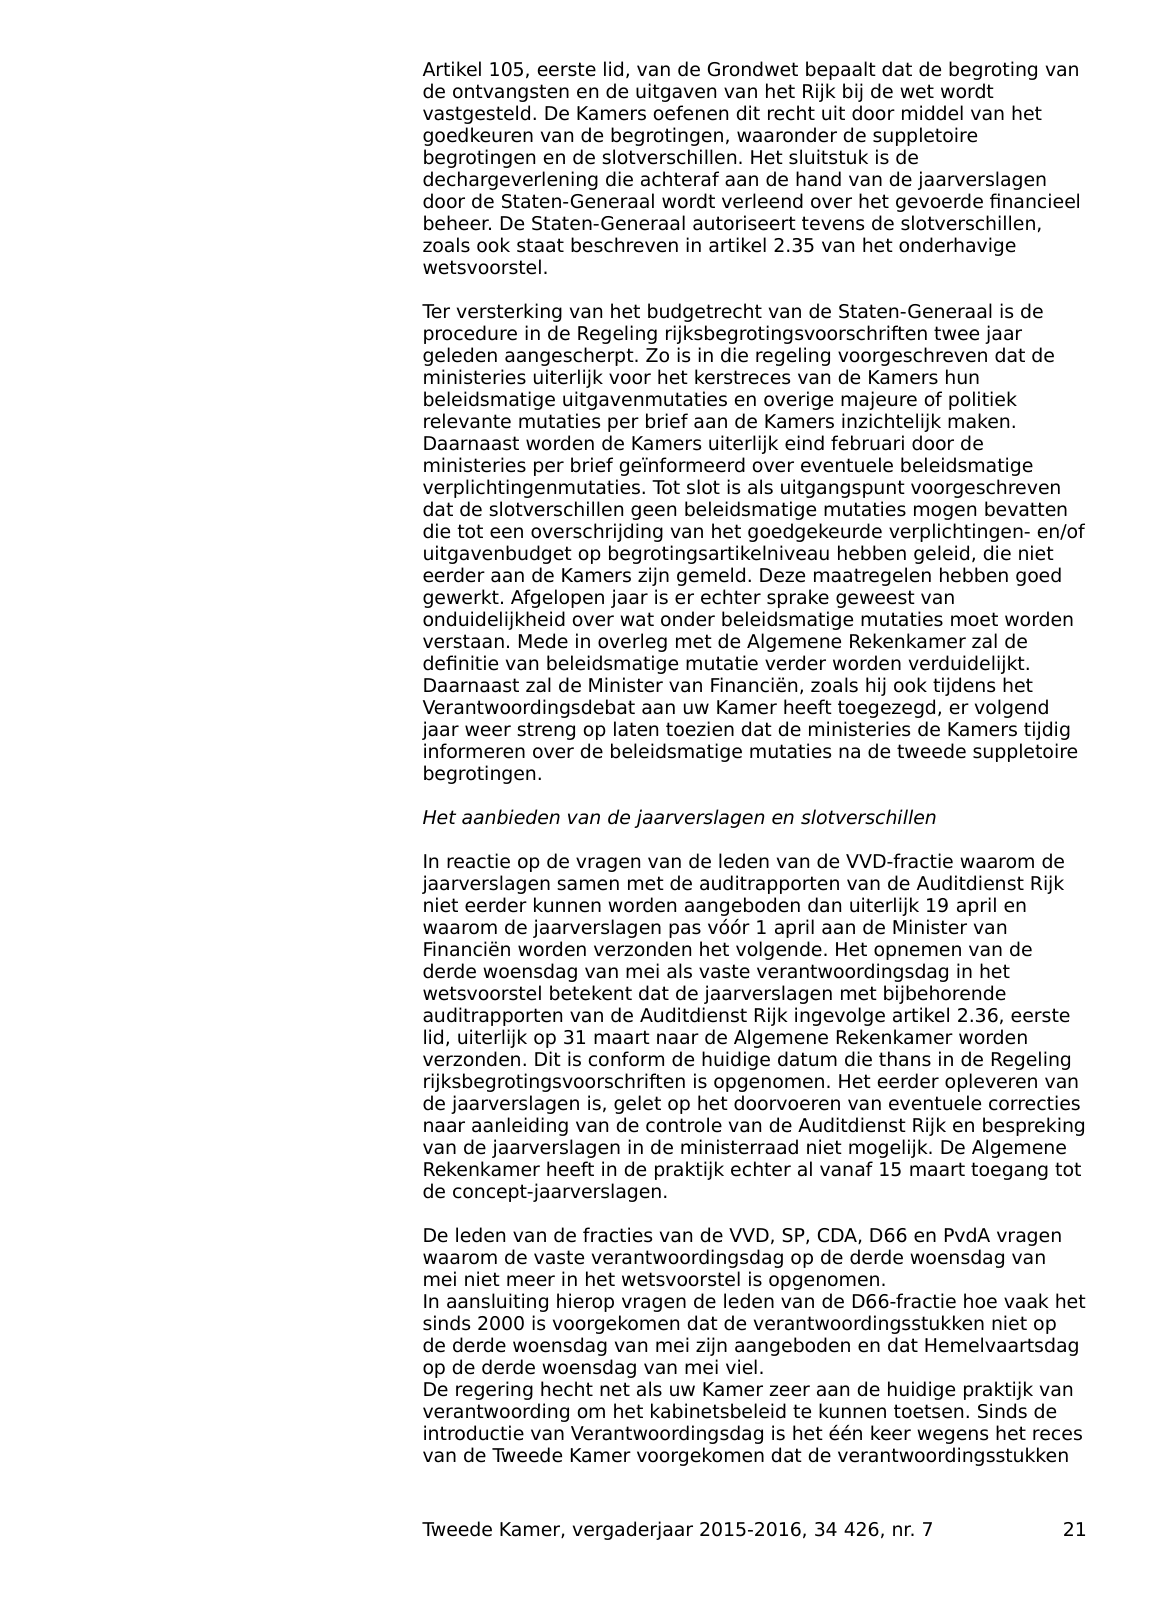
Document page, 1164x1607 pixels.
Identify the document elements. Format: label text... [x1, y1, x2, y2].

subtitle Het aanbieden van de jaarverslagen en slotverschillen [422, 807, 1087, 829]
text In reactie op de vragen van de leden van de VVD-fractie waarom de jaarverslagen samen met de auditrapporten van de Auditdienst Rijk niet eerder kunnen worden aangeboden dan uiterlijk 19 april en waarom de jaarverslagen pas vóór 1 april aan de Minister van Financiën worden verzonden het volgende. Het opnemen van de derde woensdag van mei als vaste verantwoordingsdag in het wetsvoorstel betekent dat de jaarverslagen met bijbehorende auditrapporten van de Auditdienst Rijk ingevolge artikel 2.36, eerste lid, uiterlijk op 31 maart naar de Algemene Rekenkamer worden verzonden. Dit is conform de huidige datum die thans in de Regeling rijksbegrotingsvoorschriften is opgenomen. Het eerder opleveren van de jaarverslagen is, gelet op het doorvoeren van eventuele correcties naar aanleiding van de controle van de Auditdienst Rijk en bespreking van de jaarverslagen in de ministerraad niet mogelijk. De Algemene Rekenkamer heeft in de praktijk echter al vanaf 15 maart toegang tot de concept-jaarverslagen. [422, 851, 1087, 1203]
text In aansluiting hierop vragen de leden van de D66-fractie hoe vaak het sinds 2000 is voorgekomen dat de verantwoordingsstukken niet op de derde woensdag van mei zijn aangeboden en dat Hemelvaartsdag op de derde woensdag van mei viel. [422, 1291, 1087, 1379]
text De regering hecht net als uw Kamer zeer aan de huidige praktijk van verantwoording om het kabinetsbeleid te kunnen toetsen. Sinds de introductie van Verantwoordingsdag is het één keer wegens het reces van de Tweede Kamer voorgekomen dat de verantwoordingsstukken [422, 1379, 1087, 1467]
text Artikel 105, eerste lid, van de Grondwet bepaalt dat de begroting van de ontvangsten en de uitgaven van het Rijk bij de wet wordt vastgesteld. De Kamers oefenen dit recht uit door middel van het goedkeuren van de begrotingen, waaronder de suppletoire begrotingen en de slotverschillen. Het sluitstuk is de dechargeverlening die achteraf aan de hand van de jaarverslagen door de Staten-Generaal wordt verleend over het gevoerde financieel beheer. De Staten-Generaal autoriseert tevens de slotverschillen, zoals ook staat beschreven in artikel 2.35 van het onderhavige wetsvoorstel. [422, 59, 1087, 279]
text Ter versterking van het budgetrecht van de Staten-Generaal is de procedure in de Regeling rijksbegrotingsvoorschriften twee jaar geleden aangescherpt. Zo is in die regeling voorgeschreven dat de ministeries uiterlijk voor het kerstreces van de Kamers hun beleidsmatige uitgavenmutaties en overige majeure of politiek relevante mutaties per brief aan de Kamers inzichtelijk maken. Daarnaast worden de Kamers uiterlijk eind februari door de ministeries per brief geïnformeerd over eventuele beleidsmatige verplichtingenmutaties. Tot slot is als uitgangspunt voorgeschreven dat de slotverschillen geen beleidsmatige mutaties mogen bevatten die tot een overschrijding van het goedgekeurde verplichtingen- en/of uitgavenbudget op begrotingsartikelniveau hebben geleid, die niet eerder aan de Kamers zijn gemeld. Deze maatregelen hebben goed gewerkt. Afgelopen jaar is er echter sprake geweest van onduidelijkheid over wat onder beleidsmatige mutaties moet worden verstaan. Mede in overleg met de Algemene Rekenkamer zal de definitie van beleidsmatige mutatie verder worden verduidelijkt. Daarnaast zal de Minister van Financiën, zoals hij ook tijdens het Verantwoordingsdebat aan uw Kamer heeft toegezegd, er volgend jaar weer streng op laten toezien dat de ministeries de Kamers tijdig informeren over de beleidsmatige mutaties na de tweede suppletoire begrotingen. [422, 301, 1087, 784]
text De leden van de fracties van de VVD, SP, CDA, D66 en PvdA vragen waarom de vaste verantwoordingsdag op de derde woensdag van mei niet meer in het wetsvoorstel is opgenomen. [422, 1225, 1087, 1291]
